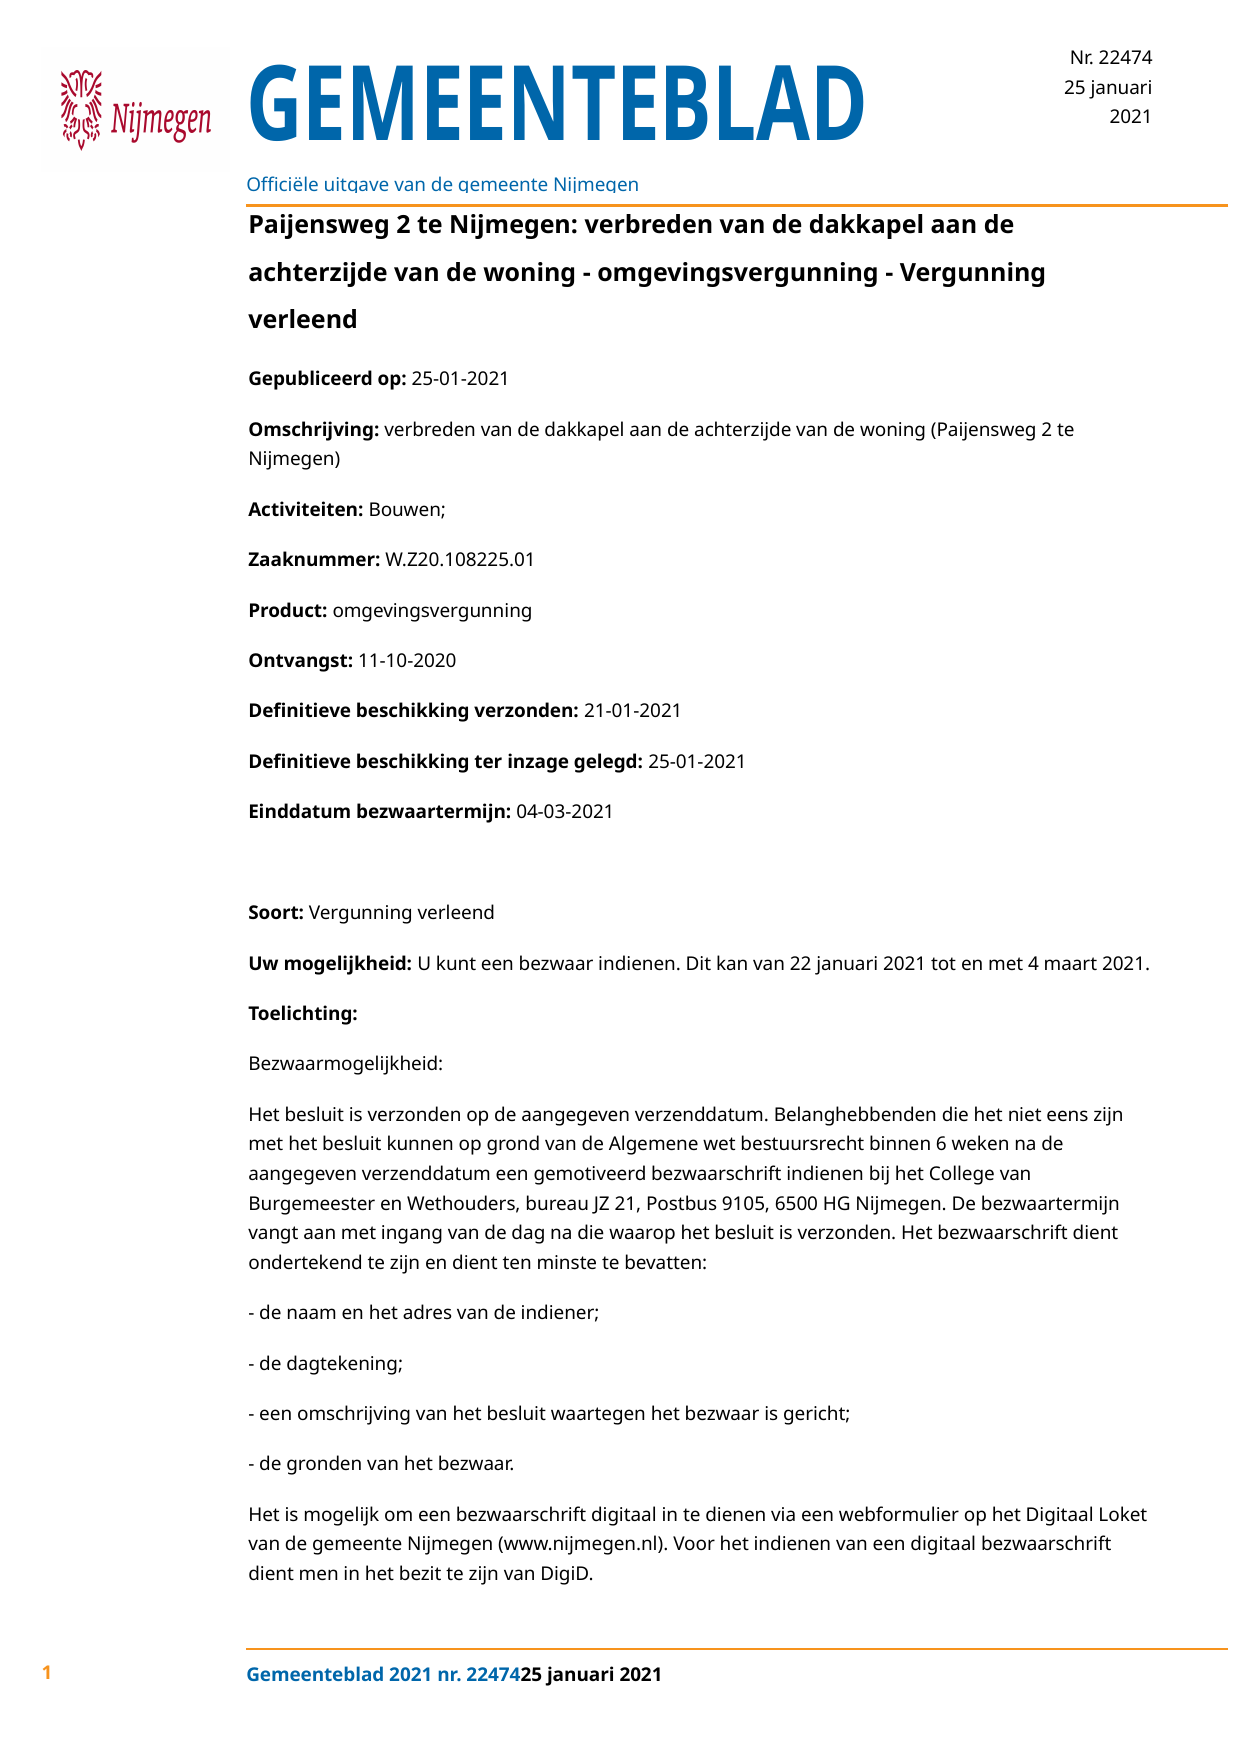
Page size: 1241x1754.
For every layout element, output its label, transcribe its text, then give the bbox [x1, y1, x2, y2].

text Definitieve beschikking verzonden: 21-01-2021 [248, 698, 1152, 723]
text Paijensweg 2 te Nijmegen: verbreden van de dakkapel aan de achterzijde van de woning - omgevingsvergunning - Vergunning verleend [248, 207, 1152, 336]
text - een omschrijving van het besluit waartegen het bezwaar is gericht; [248, 1400, 1152, 1426]
text Het is mogelijk om een bezwaarschrift digitaal in te dienen via een webformulier op het Digitaal Loket van de gemeente Nijmegen (www.nijmegen.nl). Voor het indienen van een digitaal bezwaarschrift dient men in het bezit te zijn van DigiD. [248, 1501, 1152, 1586]
text Activiteiten: Bouwen; [248, 496, 1152, 522]
text Product: omgevingsvergunning [248, 597, 1152, 622]
text - de gronden van het bezwaar. [248, 1451, 1152, 1476]
picture [41, 47, 231, 172]
text Ontvangst: 11-10-2020 [248, 647, 1152, 673]
text Bezwaarmogelijkheid: [248, 1051, 1152, 1076]
text - de naam en het adres van de indiener; [248, 1299, 1152, 1325]
text Zaaknummer: W.Z20.108225.01 [248, 546, 1152, 572]
text Einddatum bezwaartermijn: 04-03-2021 [248, 798, 1152, 824]
text Gepubliceerd op: 25-01-2021 [248, 366, 1152, 391]
text - de dagtekening; [248, 1350, 1152, 1375]
text Uw mogelijkheid: U kunt een bezwaar indienen. Dit kan van 22 januari 2021 tot en met 4 maart 2021. [248, 950, 1152, 975]
text Definitieve beschikking ter inzage gelegd: 25-01-2021 [248, 748, 1152, 774]
text Toelichting: [248, 1000, 1152, 1026]
text Soort: Vergunning verleend [248, 899, 1152, 925]
text Het besluit is verzonden op de aangegeven verzenddatum. Belanghebbenden die het niet eens zijn met het besluit kunnen op grond van de Algemene wet bestuursrecht binnen 6 weken na de aangegeven verzenddatum een gemotiveerd bezwaarschrift indienen bij het College van Burgemeester en Wethouders, bureau JZ 21, Postbus 9105, 6500 HG Nijmegen. De bezwaartermijn vangt aan met ingang van de dag na die waarop het besluit is verzonden. Het bezwaarschrift dient ondertekend te zijn en dient ten minste te bevatten: [248, 1101, 1152, 1274]
text Omschrijving: verbreden van de dakkapel aan de achterzijde van de woning (Paijensweg 2 te Nijmegen) [248, 416, 1152, 471]
